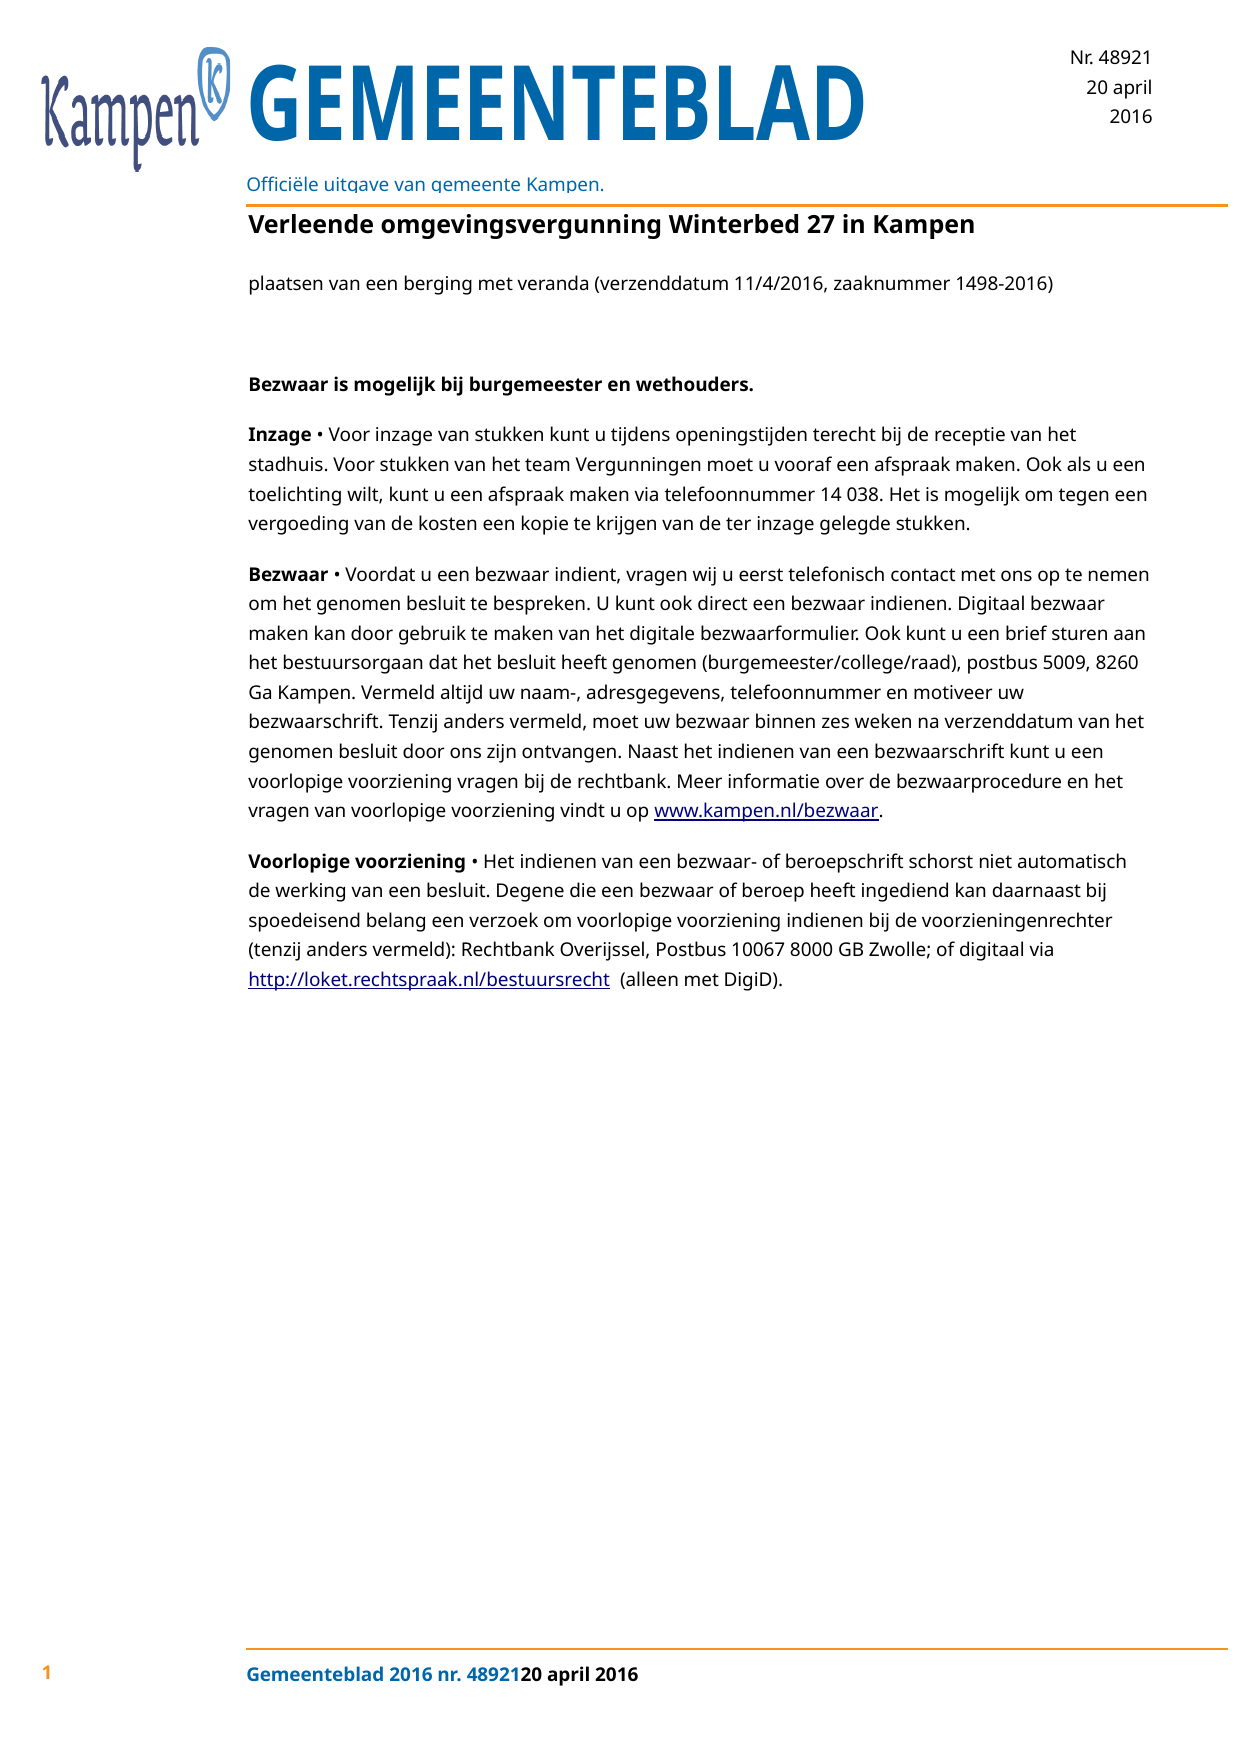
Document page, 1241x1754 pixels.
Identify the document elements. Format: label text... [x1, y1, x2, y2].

text plaatsen van een berging met veranda (verzenddatum 11/4/2016, zaaknummer 1498-2016) [248, 270, 1152, 296]
picture [41, 47, 231, 172]
text Verleende omgevingsvergunning Winterbed 27 in Kampen [248, 207, 1152, 241]
text Voorlopige voorziening • Het indienen van een bezwaar- of beroepschrift schorst niet automatisch de werking van een besluit. Degene die een bezwaar of beroep heeft ingediend kan daarnaast bij spoedeisend belang een verzoek om voorlopige voorziening indienen bij de voorzieningenrechter (tenzij anders vermeld): Rechtbank Overijssel, Postbus 10067 8000 GB Zwolle; of digitaal via http://loket.rechtspraak.nl/bestuursrecht (alleen met DigiD). [248, 848, 1152, 992]
text Bezwaar is mogelijk bij burgemeester en wethouders. [248, 371, 1152, 397]
text Inzage • Voor inzage van stukken kunt u tijdens openingstijden terecht bij de receptie van het stadhuis. Voor stukken van het team Vergunningen moet u vooraf een afspraak maken. Ook als u een toelichting wilt, kunt u een afspraak maken via telefoonnummer 14 038. Het is mogelijk om tegen een vergoeding van de kosten een kopie te krijgen van de ter inzage gelegde stukken. [248, 422, 1152, 536]
text Bezwaar • Voordat u een bezwaar indient, vragen wij u eerst telefonisch contact met ons op te nemen om het genomen besluit te bespreken. U kunt ook direct een bezwaar indienen. Digitaal bezwaar maken kan door gebruik te maken van het digitale bezwaarformulier. Ook kunt u een brief sturen aan het bestuursorgaan dat het besluit heeft genomen (burgemeester/college/raad), postbus 5009, 8260 Ga Kampen. Vermeld altijd uw naam-, adresgegevens, telefoonnummer en motiveer uw bezwaarschrift. Tenzij anders vermeld, moet uw bezwaar binnen zes weken na verzenddatum van het genomen besluit door ons zijn ontvangen. Naast het indienen van een bezwaarschrift kunt u een voorlopige voorziening vragen bij de rechtbank. Meer informatie over de bezwaarprocedure en het vragen van voorlopige voorziening vindt u op www.kampen.nl/bezwaar. [248, 561, 1152, 823]
